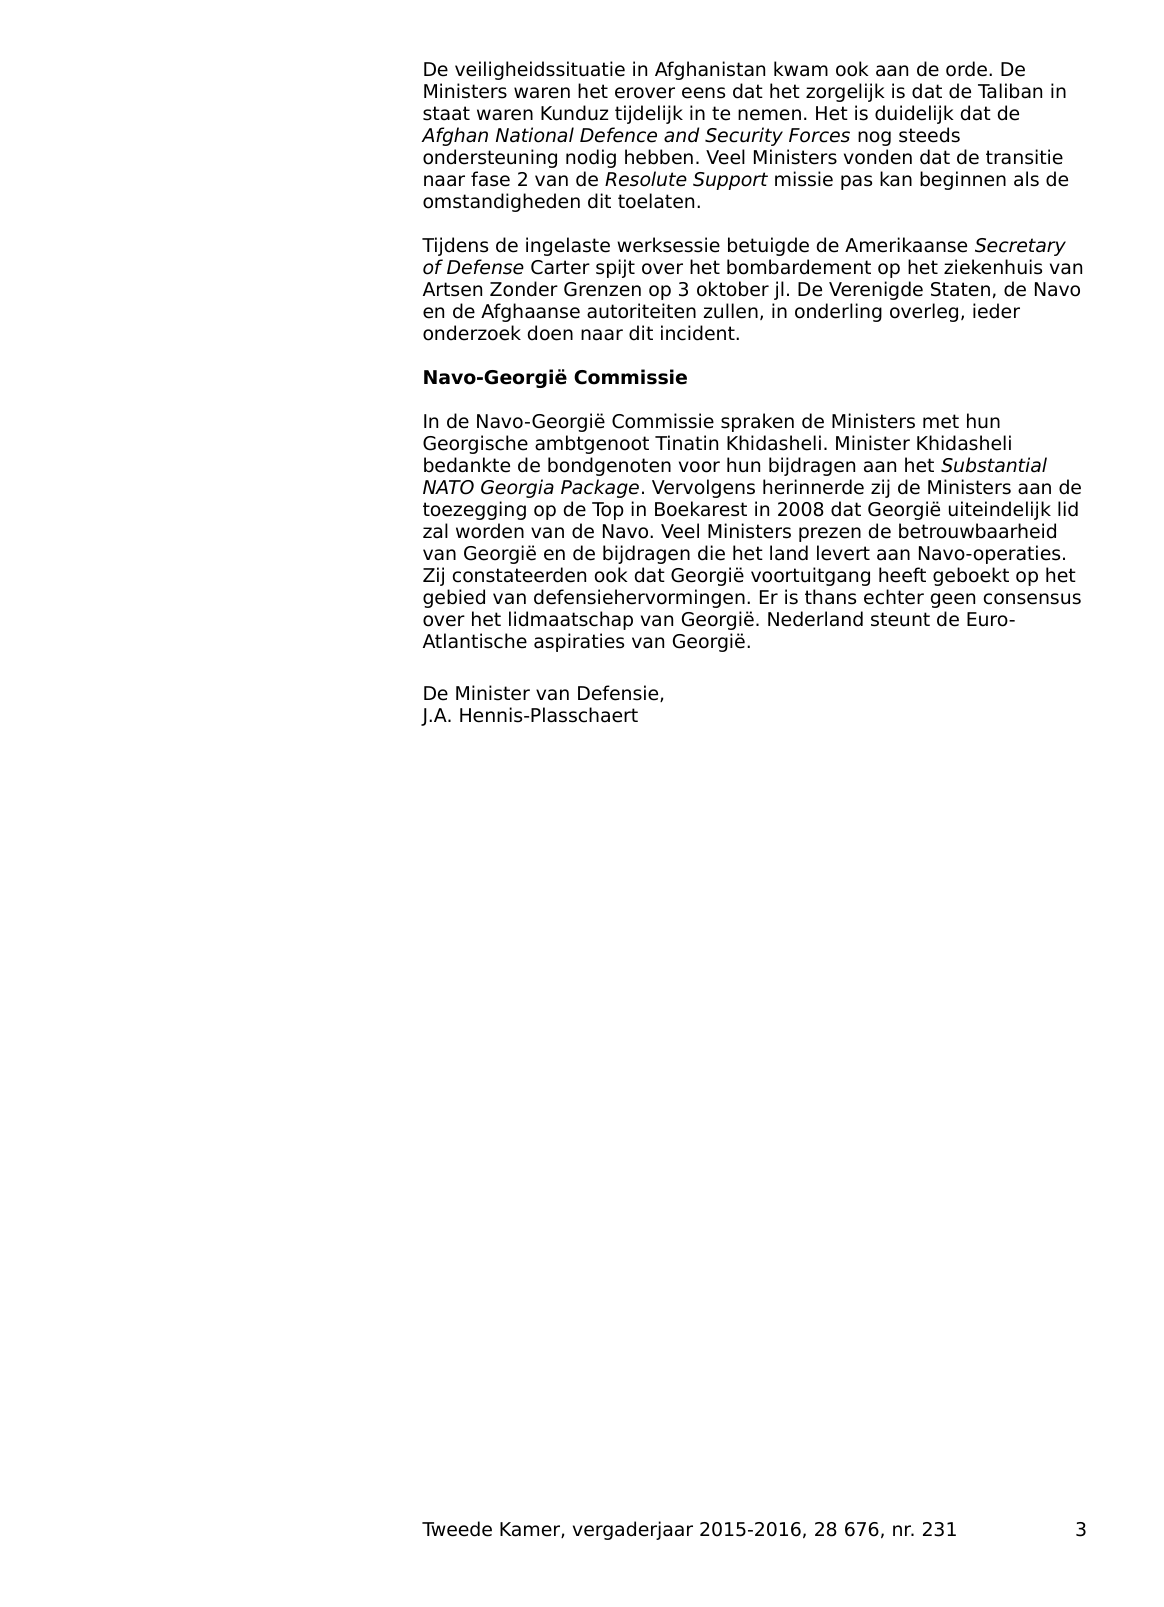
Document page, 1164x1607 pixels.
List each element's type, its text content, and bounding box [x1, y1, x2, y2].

text De veiligheidssituatie in Afghanistan kwam ook aan de orde. De Ministers waren het erover eens dat het zorgelijk is dat de Taliban in staat waren Kunduz tijdelijk in te nemen. Het is duidelijk dat de Afghan National Defence and Security Forces nog steeds ondersteuning nodig hebben. Veel Ministers vonden dat de transitie naar fase 2 van de Resolute Support missie pas kan beginnen als de omstandigheden dit toelaten. [422, 59, 1087, 213]
text De Minister van Defensie, J.A. Hennis-Plasschaert [422, 683, 1087, 727]
text Tijdens de ingelaste werksessie betuigde de Amerikaanse Secretary of Defense Carter spijt over het bombardement op het ziekenhuis van Artsen Zonder Grenzen op 3 oktober jl. De Verenigde Staten, de Navo en de Afghaanse autoriteiten zullen, in onderling overleg, ieder onderzoek doen naar dit incident. [422, 235, 1087, 345]
subtitle Navo-Georgië Commissie [422, 367, 1087, 389]
text In de Navo-Georgië Commissie spraken de Ministers met hun Georgische ambtgenoot Tinatin Khidasheli. Minister Khidasheli bedankte de bondgenoten voor hun bijdragen aan het Substantial NATO Georgia Package. Vervolgens herinnerde zij de Ministers aan de toezegging op de Top in Boekarest in 2008 dat Georgië uiteindelijk lid zal worden van de Navo. Veel Ministers prezen de betrouwbaarheid van Georgië en de bijdragen die het land levert aan Navo-operaties. Zij constateerden ook dat Georgië voortuitgang heeft geboekt op het gebied van defensiehervormingen. Er is thans echter geen consensus over het lidmaatschap van Georgië. Nederland steunt de Euro-Atlantische aspiraties van Georgië. [422, 411, 1087, 653]
